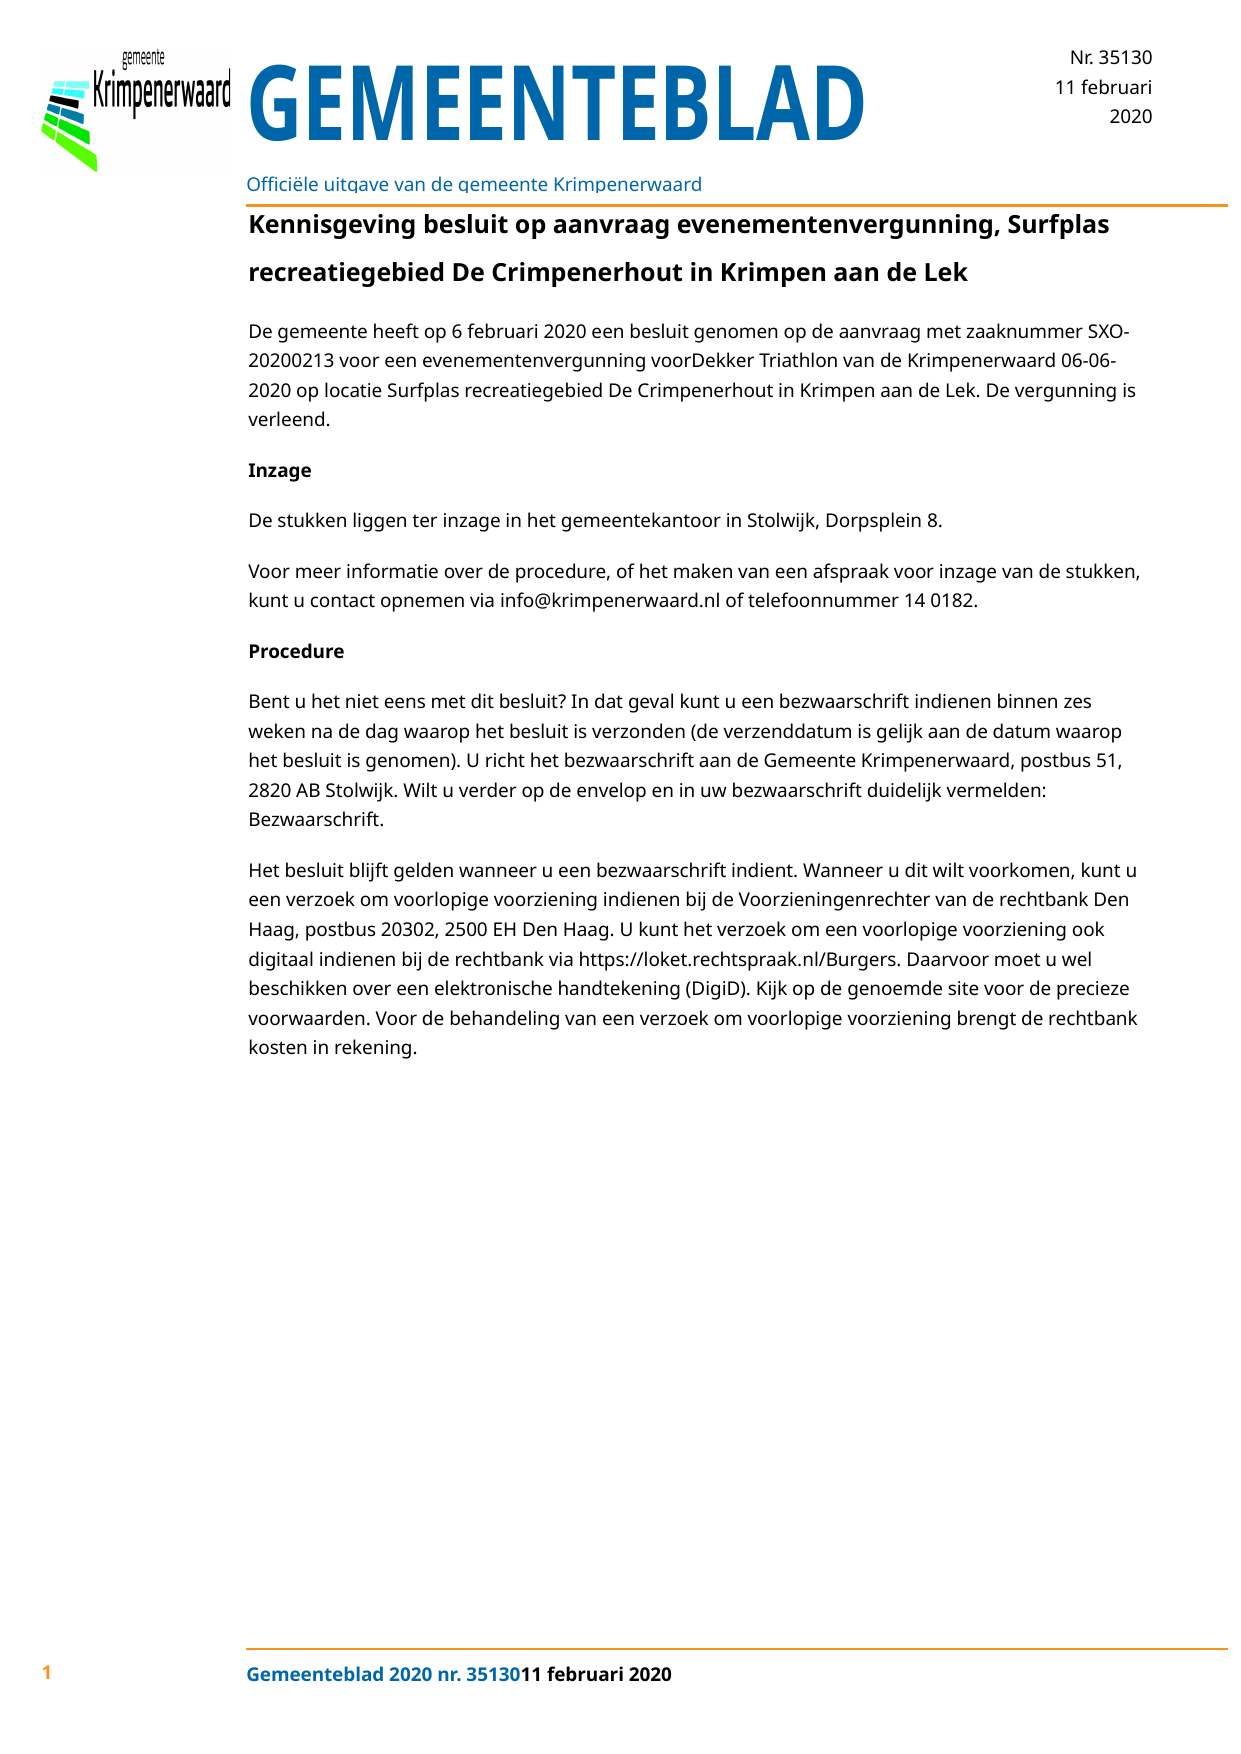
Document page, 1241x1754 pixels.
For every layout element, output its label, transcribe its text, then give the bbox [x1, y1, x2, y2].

text De stukken liggen ter inzage in het gemeentekantoor in Stolwijk, Dorpsplein 8. [248, 507, 1152, 533]
text Het besluit blijft gelden wanneer u een bezwaarschrift indient. Wanneer u dit wilt voorkomen, kunt u een verzoek om voorlopige voorziening indienen bij de Voorzieningenrechter van de rechtbank Den Haag, postbus 20302, 2500 EH Den Haag. U kunt het verzoek om een voorlopige voorziening ook digitaal indienen bij de rechtbank via https://loket.rechtspraak.nl/Burgers. Daarvoor moet u wel beschikken over een elektronische handtekening (DigiD). Kijk op de genoemde site voor de precieze voorwaarden. Voor de behandeling van een verzoek om voorlopige voorziening brengt de rechtbank kosten in rekening. [248, 857, 1152, 1060]
text Voor meer informatie over de procedure, of het maken van een afspraak voor inzage van de stukken, kunt u contact opnemen via info@krimpenerwaard.nl of telefoonnummer 14 0182. [248, 558, 1152, 613]
picture [41, 47, 231, 172]
text Bent u het niet eens met dit besluit? In dat geval kunt u een bezwaarschrift indienen binnen zes weken na de dag waarop het besluit is verzonden (de verzenddatum is gelijk aan de datum waarop het besluit is genomen). U richt het bezwaarschrift aan de Gemeente Krimpenerwaard, postbus 51, 2820 AB Stolwijk. Wilt u verder op de envelop en in uw bezwaarschrift duidelijk vermelden: Bezwaarschrift. [248, 688, 1152, 832]
text Kennisgeving besluit op aanvraag evenementenvergunning, Surfplas recreatiegebied De Crimpenerhout in Krimpen aan de Lek [248, 207, 1152, 288]
text Inzage [248, 457, 1152, 483]
text De gemeente heeft op 6 februari 2020 een besluit genomen op de aanvraag met zaaknummer SXO-20200213 voor een evenementenvergunning voorDekker Triathlon van de Krimpenerwaard 06-06-2020 op locatie Surfplas recreatiegebied De Crimpenerhout in Krimpen aan de Lek. De vergunning is verleend. [248, 318, 1152, 432]
text Procedure [248, 638, 1152, 664]
